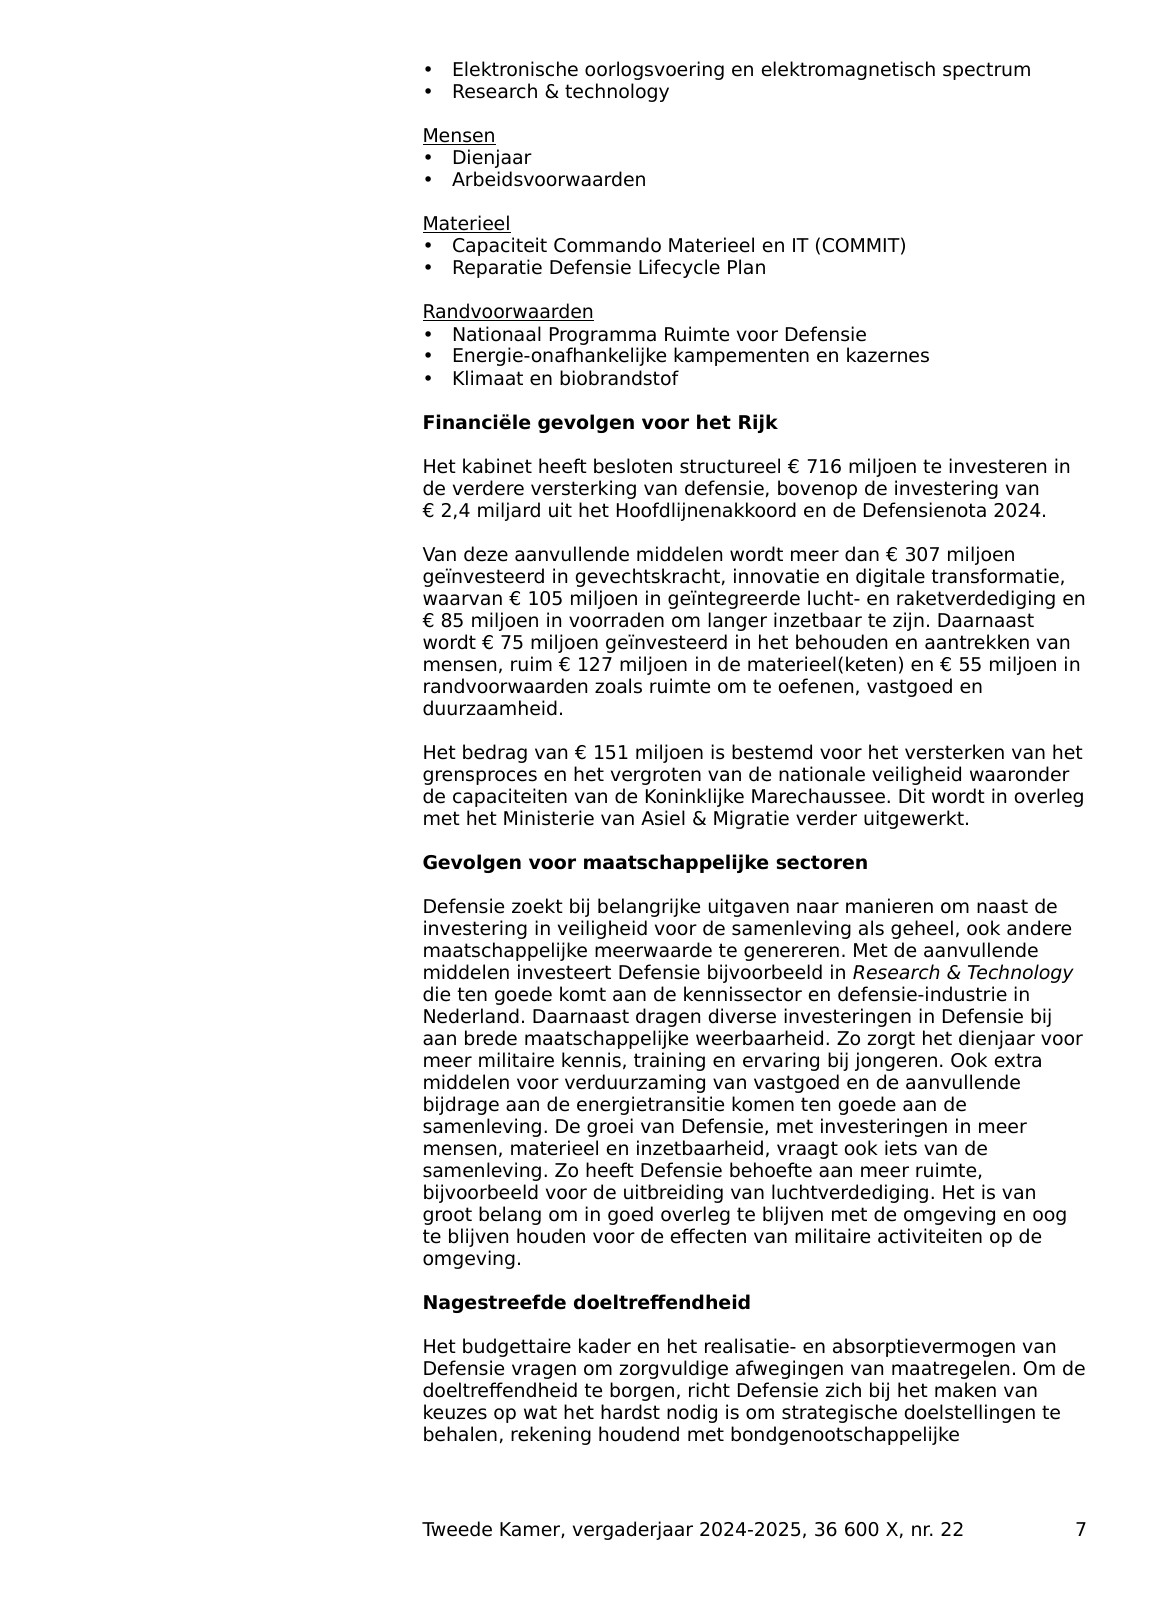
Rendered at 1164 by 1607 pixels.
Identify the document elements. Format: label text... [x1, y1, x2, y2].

text • Nationaal Programma Ruimte voor Defensie [422, 323, 1087, 345]
subtitle Randvoorwaarden [422, 301, 1087, 323]
subtitle Gevolgen voor maatschappelijke sectoren [422, 852, 1087, 874]
subtitle Mensen [422, 125, 1087, 147]
text Van deze aanvullende middelen wordt meer dan € 307 miljoen geïnvesteerd in gevechtskracht, innovatie en digitale transformatie, waarvan € 105 miljoen in geïntegreerde lucht- en raketverdediging en € 85 miljoen in voorraden om langer inzetbaar te zijn. Daarnaast wordt € 75 miljoen geïnvesteerd in het behouden en aantrekken van mensen, ruim € 127 miljoen in de materieel(keten) en € 55 miljoen in randvoorwaarden zoals ruimte om te oefenen, vastgoed en duurzaamheid. [422, 544, 1087, 720]
text • Elektronische oorlogsvoering en elektromagnetisch spectrum [422, 59, 1087, 81]
text • Energie-onafhankelijke kampementen en kazernes [422, 345, 1087, 367]
text Defensie zoekt bij belangrijke uitgaven naar manieren om naast de investering in veiligheid voor de samenleving als geheel, ook andere maatschappelijke meerwaarde te genereren. Met de aanvullende middelen investeert Defensie bijvoorbeeld in Research & Technology die ten goede komt aan de kennissector en defensie-industrie in Nederland. Daarnaast dragen diverse investeringen in Defensie bij aan brede maatschappelijke weerbaarheid. Zo zorgt het dienjaar voor meer militaire kennis, training en ervaring bij jongeren. Ook extra middelen voor verduurzaming van vastgoed en de aanvullende bijdrage aan de energietransitie komen ten goede aan de samenleving. De groei van Defensie, met investeringen in meer mensen, materieel en inzetbaarheid, vraagt ook iets van de samenleving. Zo heeft Defensie behoefte aan meer ruimte, bijvoorbeeld voor de uitbreiding van luchtverdediging. Het is van groot belang om in goed overleg te blijven met de omgeving en oog te blijven houden voor de effecten van militaire activiteiten op de omgeving. [422, 896, 1087, 1270]
text • Dienjaar [422, 147, 1087, 169]
text Het budgettaire kader en het realisatie- en absorptievermogen van Defensie vragen om zorgvuldige afwegingen van maatregelen. Om de doeltreffendheid te borgen, richt Defensie zich bij het maken van keuzes op wat het hardst nodig is om strategische doelstellingen te behalen, rekening houdend met bondgenootschappelijke [422, 1336, 1087, 1446]
subtitle Financiële gevolgen voor het Rijk [422, 412, 1087, 433]
text Het bedrag van € 151 miljoen is bestemd voor het versterken van het grensproces en het vergroten van de nationale veiligheid waaronder de capaciteiten van de Koninklijke Marechaussee. Dit wordt in overleg met het Ministerie van Asiel & Migratie verder uitgewerkt. [422, 742, 1087, 830]
subtitle Materieel [422, 213, 1087, 235]
text • Reparatie Defensie Lifecycle Plan [422, 257, 1087, 279]
text • Arbeidsvoorwaarden [422, 169, 1087, 191]
text • Research & technology [422, 81, 1087, 103]
text • Klimaat en biobrandstof [422, 367, 1087, 389]
text Het kabinet heeft besloten structureel € 716 miljoen te investeren in de verdere versterking van defensie, bovenop de investering van € 2,4 miljard uit het Hoofdlijnenakkoord en de Defensienota 2024. [422, 456, 1087, 522]
text • Capaciteit Commando Materieel en IT (COMMIT) [422, 235, 1087, 257]
subtitle Nagestreefde doeltreffendheid [422, 1292, 1087, 1314]
